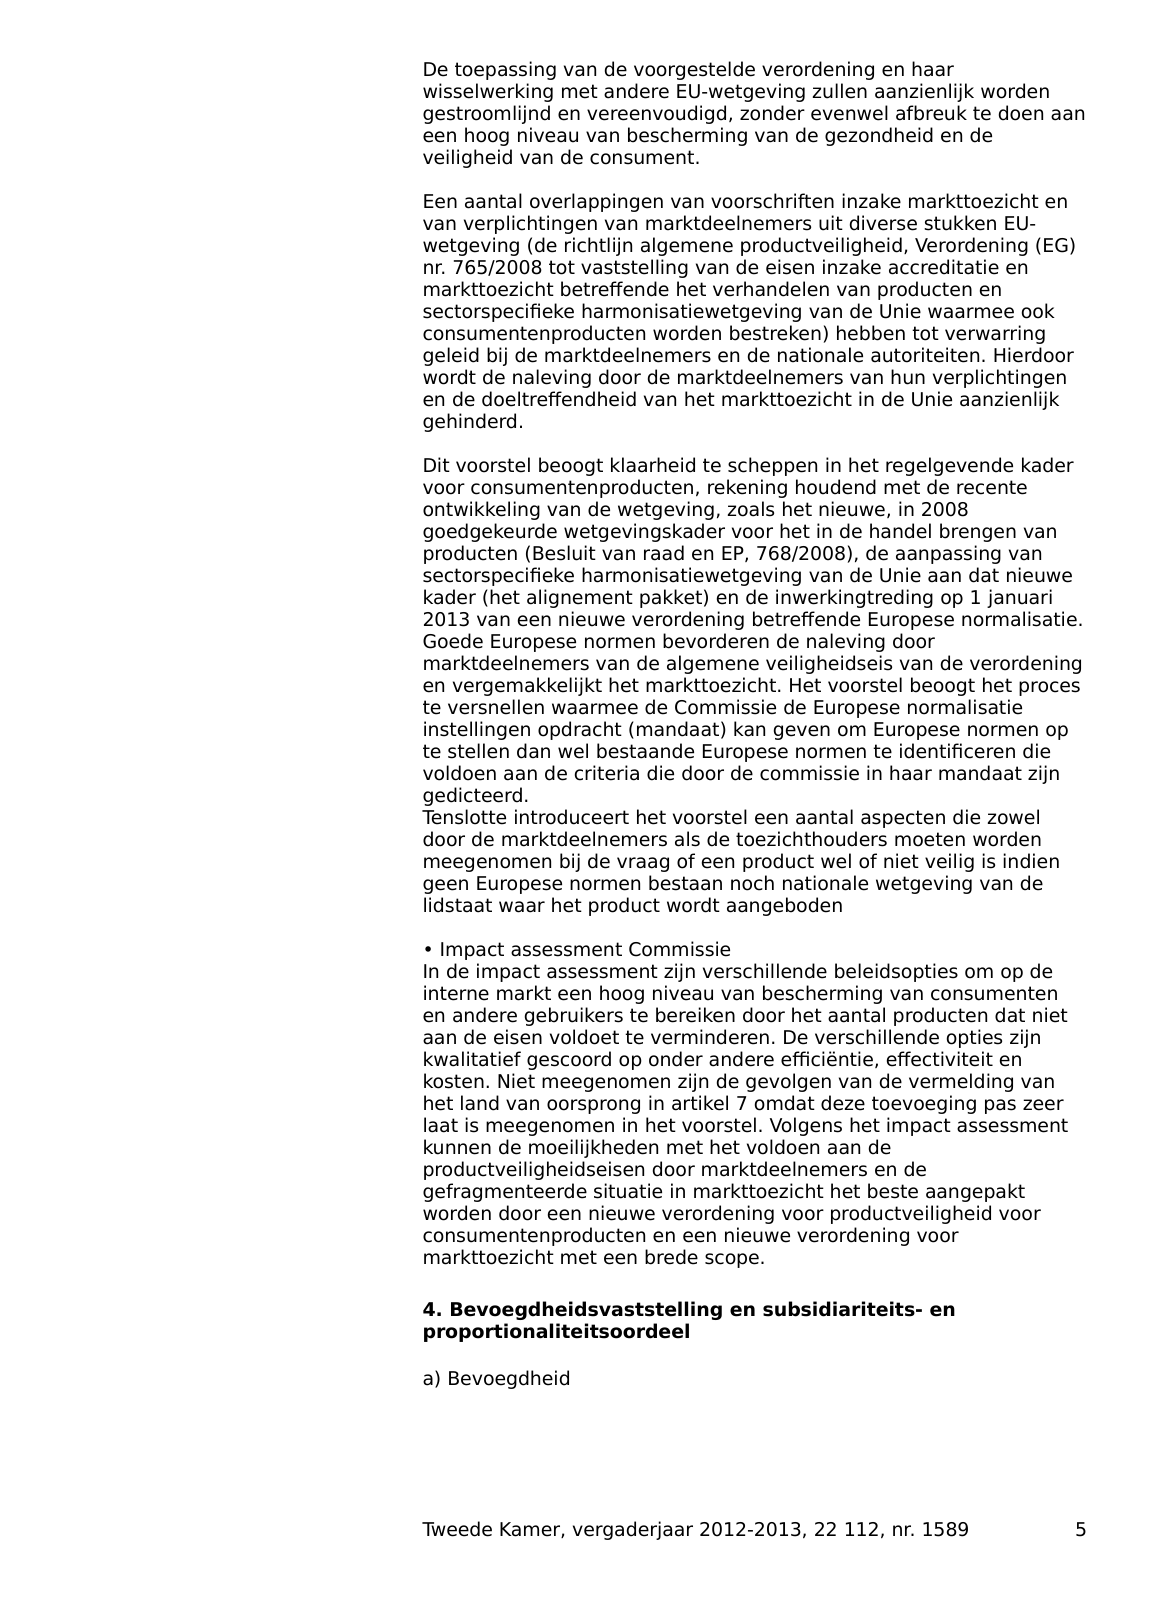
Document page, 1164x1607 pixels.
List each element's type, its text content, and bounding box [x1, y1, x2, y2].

text Goede Europese normen bevorderen de naleving door marktdeelnemers van de algemene veiligheidseis van de verordening en vergemakkelijkt het markttoezicht. Het voorstel beoogt het proces te versnellen waarmee de Commissie de Europese normalisatie instellingen opdracht (mandaat) kan geven om Europese normen op te stellen dan wel bestaande Europese normen te identificeren die voldoen aan de criteria die door de commissie in haar mandaat zijn gedicteerd. [422, 631, 1087, 807]
text Een aantal overlappingen van voorschriften inzake markttoezicht en van verplichtingen van marktdeelnemers uit diverse stukken EU-wetgeving (de richtlijn algemene productveiligheid, Verordening (EG) nr. 765/2008 tot vaststelling van de eisen inzake accreditatie en markttoezicht betreffende het verhandelen van producten en sectorspecifieke harmonisatiewetgeving van de Unie waarmee ook consumentenproducten worden bestreken) hebben tot verwarring geleid bij de marktdeelnemers en de nationale autoriteiten. Hierdoor wordt de naleving door de marktdeelnemers van hun verplichtingen en de doeltreffendheid van het markttoezicht in de Unie aanzienlijk gehinderd. [422, 191, 1087, 433]
subtitle 4. Bevoegdheidsvaststelling en subsidiariteits- en proportionaliteitsoordeel [422, 1298, 1087, 1342]
text In de impact assessment zijn verschillende beleidsopties om op de interne markt een hoog niveau van bescherming van consumenten en andere gebruikers te bereiken door het aantal producten dat niet aan de eisen voldoet te verminderen. De verschillende opties zijn kwalitatief gescoord op onder andere efficiëntie, effectiviteit en kosten. Niet meegenomen zijn de gevolgen van de vermelding van het land van oorsprong in artikel 7 omdat deze toevoeging pas zeer laat is meegenomen in het voorstel. Volgens het impact assessment kunnen de moeilijkheden met het voldoen aan de productveiligheidseisen door marktdeelnemers en de gefragmenteerde situatie in markttoezicht het beste aangepakt worden door een nieuwe verordening voor productveiligheid voor consumentenproducten en een nieuwe verordening voor markttoezicht met een brede scope. [422, 961, 1087, 1268]
text • Impact assessment Commissie [422, 939, 1087, 961]
text De toepassing van de voorgestelde verordening en haar wisselwerking met andere EU-wetgeving zullen aanzienlijk worden gestroomlijnd en vereenvoudigd, zonder evenwel afbreuk te doen aan een hoog niveau van bescherming van de gezondheid en de veiligheid van de consument. [422, 59, 1087, 169]
text Dit voorstel beoogt klaarheid te scheppen in het regelgevende kader voor consumentenproducten, rekening houdend met de recente ontwikkeling van de wetgeving, zoals het nieuwe, in 2008 goedgekeurde wetgevingskader voor het in de handel brengen van producten (Besluit van raad en EP, 768/2008), de aanpassing van sectorspecifieke harmonisatiewetgeving van de Unie aan dat nieuwe kader (het alignement pakket) en de inwerkingtreding op 1 januari 2013 van een nieuwe verordening betreffende Europese normalisatie. [422, 455, 1087, 631]
text a) Bevoegdheid [422, 1367, 1087, 1389]
text Tenslotte introduceert het voorstel een aantal aspecten die zowel door de marktdeelnemers als de toezichthouders moeten worden meegenomen bij de vraag of een product wel of niet veilig is indien geen Europese normen bestaan noch nationale wetgeving van de lidstaat waar het product wordt aangeboden [422, 807, 1087, 917]
